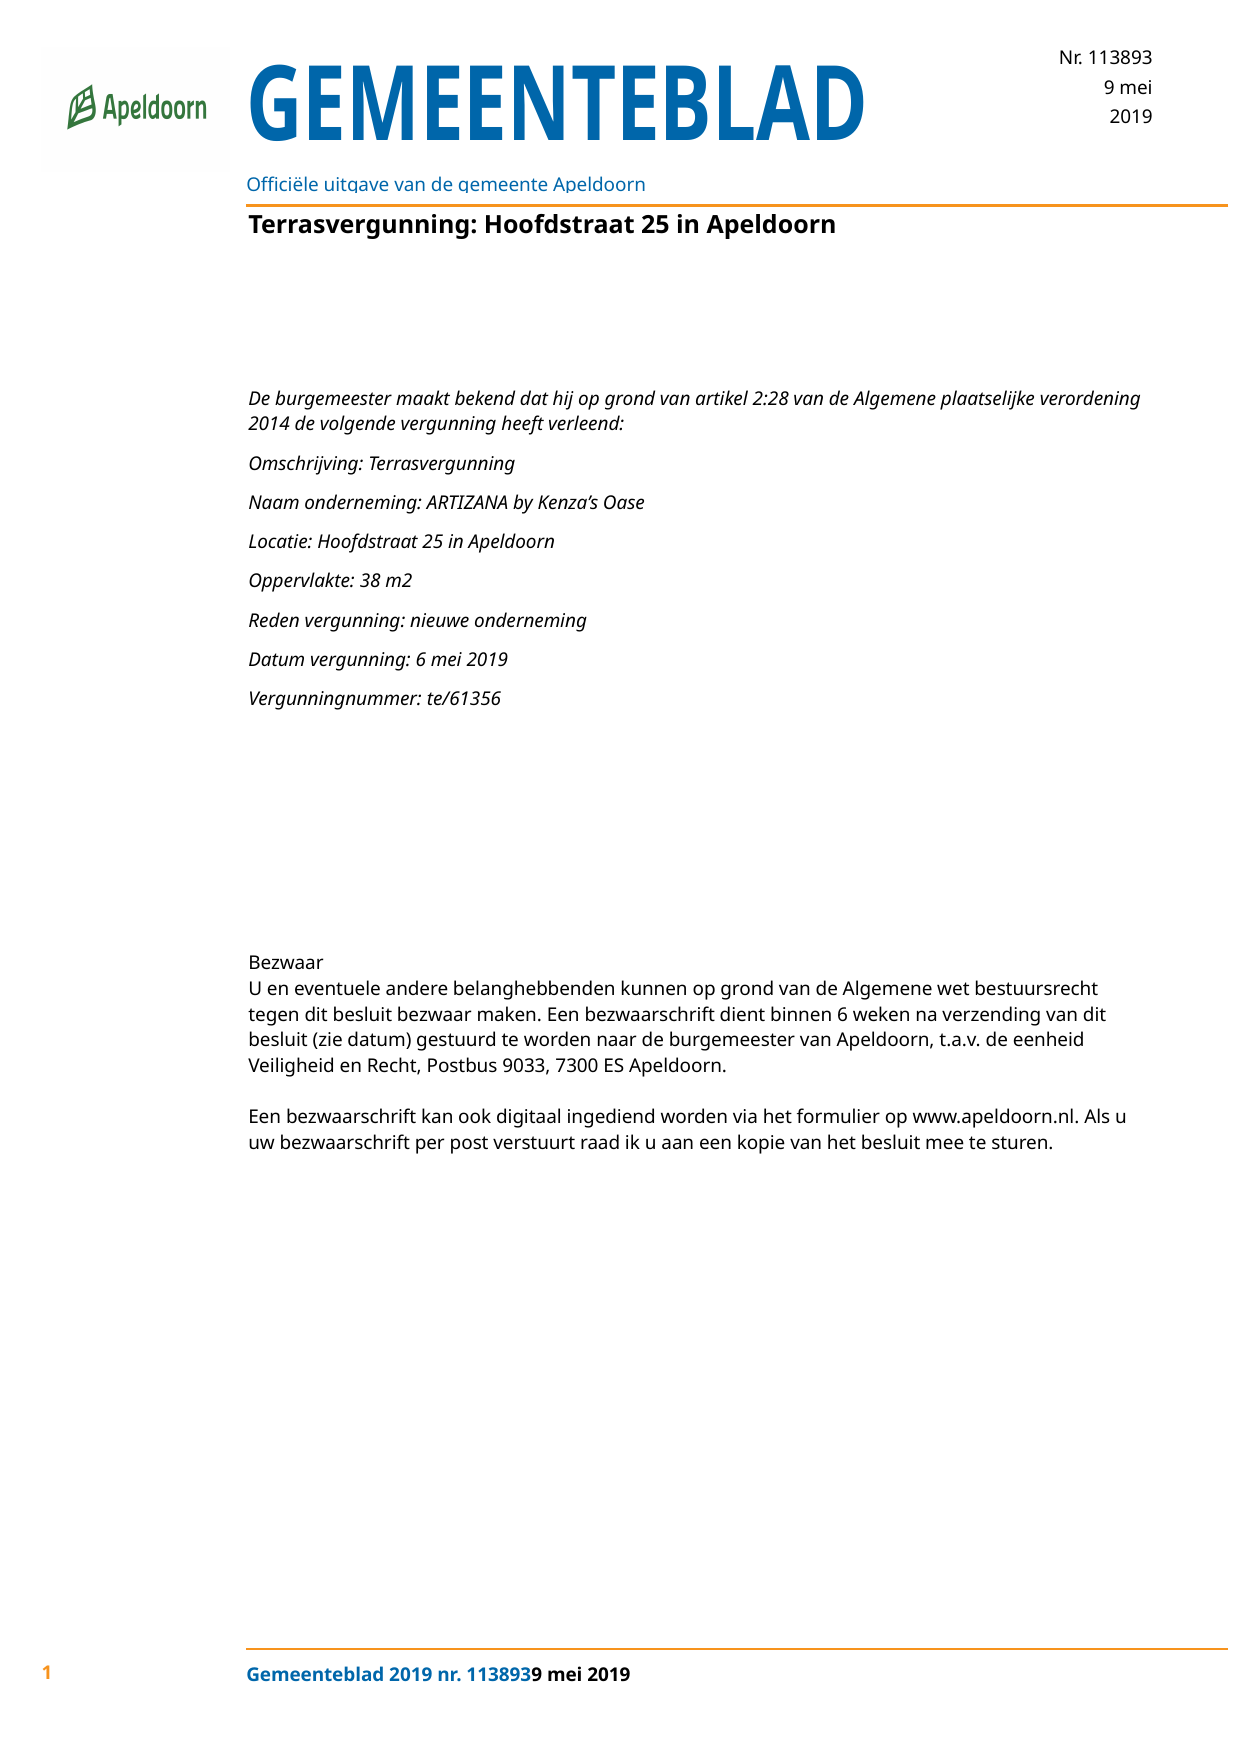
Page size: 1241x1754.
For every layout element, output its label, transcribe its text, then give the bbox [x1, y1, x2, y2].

text Een bezwaarschrift kan ook digitaal ingediend worden via het formulier op www.apeldoorn.nl. Als u uw bezwaarschrift per post verstuurt raad ik u aan een kopie van het besluit mee te sturen. [248, 1104, 1152, 1155]
text Reden vergunning: nieuwe onderneming [248, 607, 1152, 632]
text Naam onderneming: ARTIZANA by Kenza’s Oase [248, 489, 1152, 515]
text Oppervlakte: 38 m2 [248, 567, 1152, 593]
text Bezwaar [248, 949, 1152, 975]
text Datum vergunning: 6 mei 2019 [248, 646, 1152, 672]
text U en eventuele andere belanghebbenden kunnen op grond van de Algemene wet bestuursrecht tegen dit besluit bezwaar maken. Een bezwaarschrift dient binnen 6 weken na verzending van dit besluit (zie datum) gestuurd te worden naar de burgemeester van Apeldoorn, t.a.v. de eenheid Veiligheid en Recht, Postbus 9033, 7300 ES Apeldoorn. [248, 975, 1152, 1078]
text Vergunningnummer: te/61356 [248, 685, 1152, 711]
text Terrasvergunning: Hoofdstraat 25 in Apeldoorn [248, 207, 1152, 241]
text De burgemeester maakt bekend dat hij op grond van artikel 2:28 van de Algemene plaatselijke verordening 2014 de volgende vergunning heeft verleend: [248, 385, 1152, 436]
picture [41, 47, 231, 172]
text Locatie: Hoofdstraat 25 in Apeldoorn [248, 528, 1152, 554]
text Omschrijving: Terrasvergunning [248, 450, 1152, 475]
